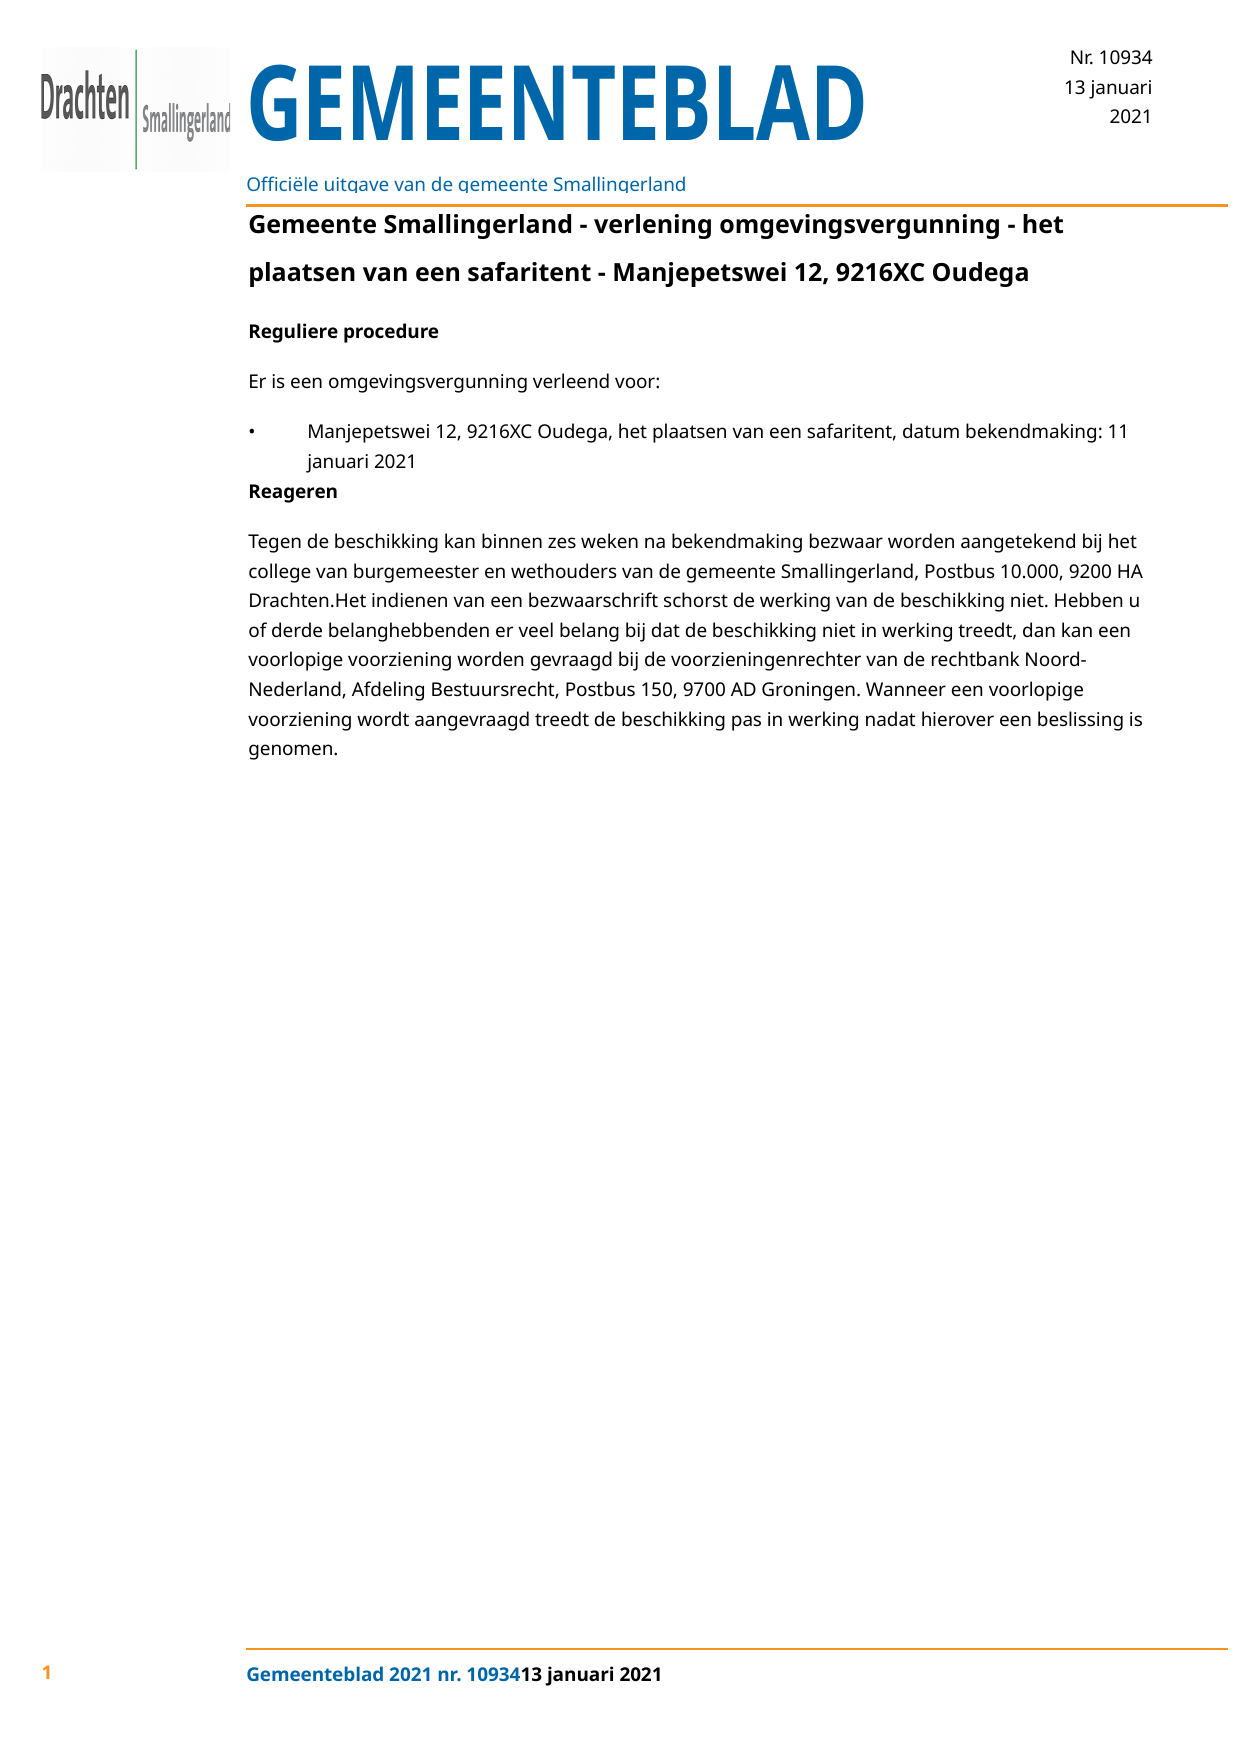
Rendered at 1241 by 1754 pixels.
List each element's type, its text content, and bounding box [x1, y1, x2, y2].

picture [41, 47, 231, 172]
list Manjepetswei 12, 9216XC Oudega, het plaatsen van een safaritent, datum bekendmaking: 11 januari 2021 [248, 419, 1152, 474]
text Reguliere procedure [248, 318, 1152, 344]
text Reageren [248, 478, 1152, 504]
text Gemeente Smallingerland - verlening omgevingsvergunning - het plaatsen van een safaritent - Manjepetswei 12, 9216XC Oudega [248, 207, 1152, 288]
text Er is een omgevingsvergunning verleend voor: [248, 368, 1152, 394]
text Tegen de beschikking kan binnen zes weken na bekendmaking bezwaar worden aangetekend bij het college van burgemeester en wethouders van de gemeente Smallingerland, Postbus 10.000, 9200 HA Drachten.Het indienen van een bezwaarschrift schorst de werking van de beschikking niet. Hebben u of derde belanghebbenden er veel belang bij dat de beschikking niet in werking treedt, dan kan een voorlopige voorziening worden gevraagd bij de voorzieningenrechter van de rechtbank Noord-Nederland, Afdeling Bestuursrecht, Postbus 150, 9700 AD Groningen. Wanneer een voorlopige voorziening wordt aangevraagd treedt de beschikking pas in werking nadat hierover een beslissing is genomen. [248, 528, 1152, 761]
